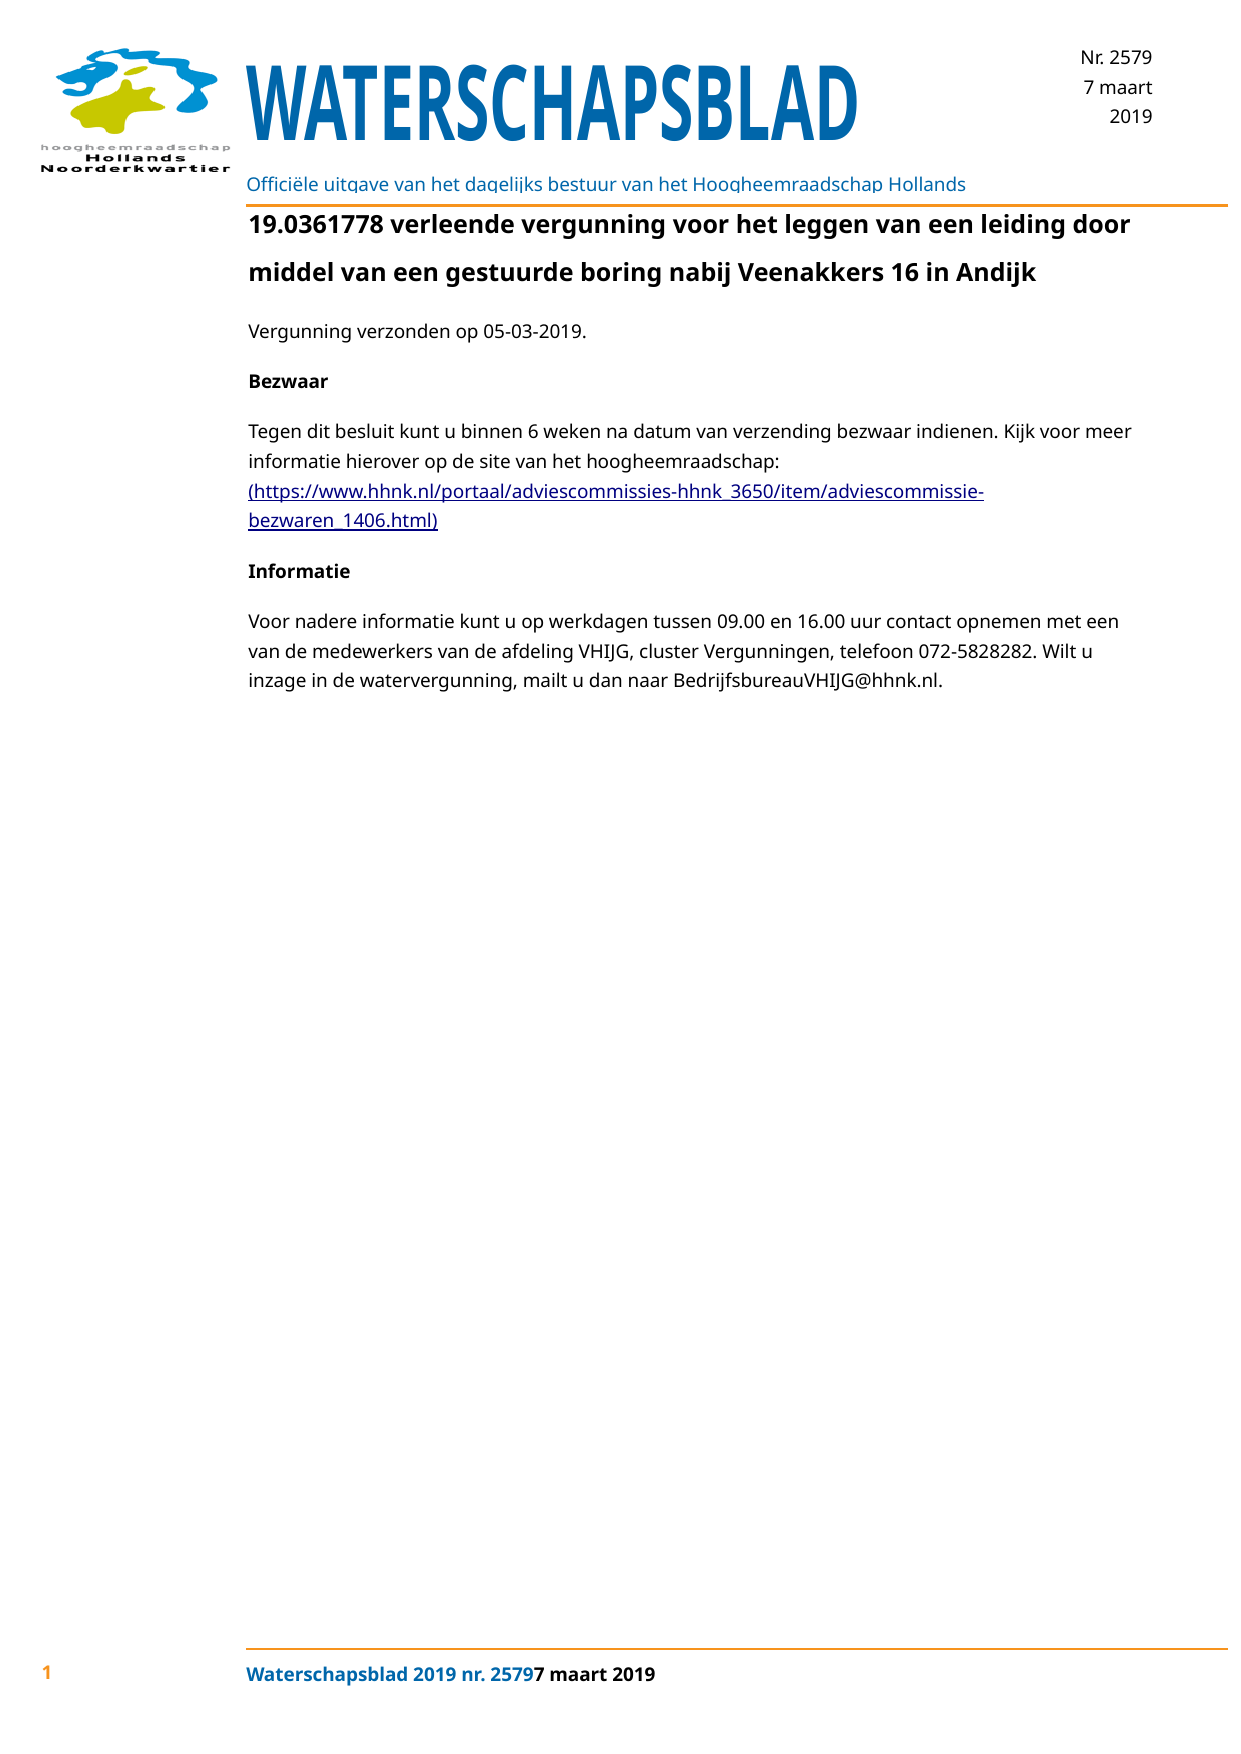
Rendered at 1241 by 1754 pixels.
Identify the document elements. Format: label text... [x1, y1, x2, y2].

text Bezwaar [248, 368, 1152, 394]
text Voor nadere informatie kunt u op werkdagen tussen 09.00 en 16.00 uur contact opnemen met een van de medewerkers van de afdeling VHIJG, cluster Vergunningen, telefoon 072-5828282. Wilt u inzage in de watervergunning, mailt u dan naar BedrijfsbureauVHIJG@hhnk.nl. [248, 608, 1152, 693]
picture [41, 47, 231, 172]
text Vergunning verzonden op 05-03-2019. [248, 318, 1152, 344]
text 19.0361778 verleende vergunning voor het leggen van een leiding door middel van een gestuurde boring nabij Veenakkers 16 in Andijk [248, 207, 1152, 288]
text Informatie [248, 558, 1152, 584]
text Tegen dit besluit kunt u binnen 6 weken na datum van verzending bezwaar indienen. Kijk voor meer informatie hierover op de site van het hoogheemraadschap: (https://www.hhnk.nl/portaal/adviescommissies-hhnk_3650/item/adviescommissie-bezwaren_1406.html) [248, 419, 1152, 533]
